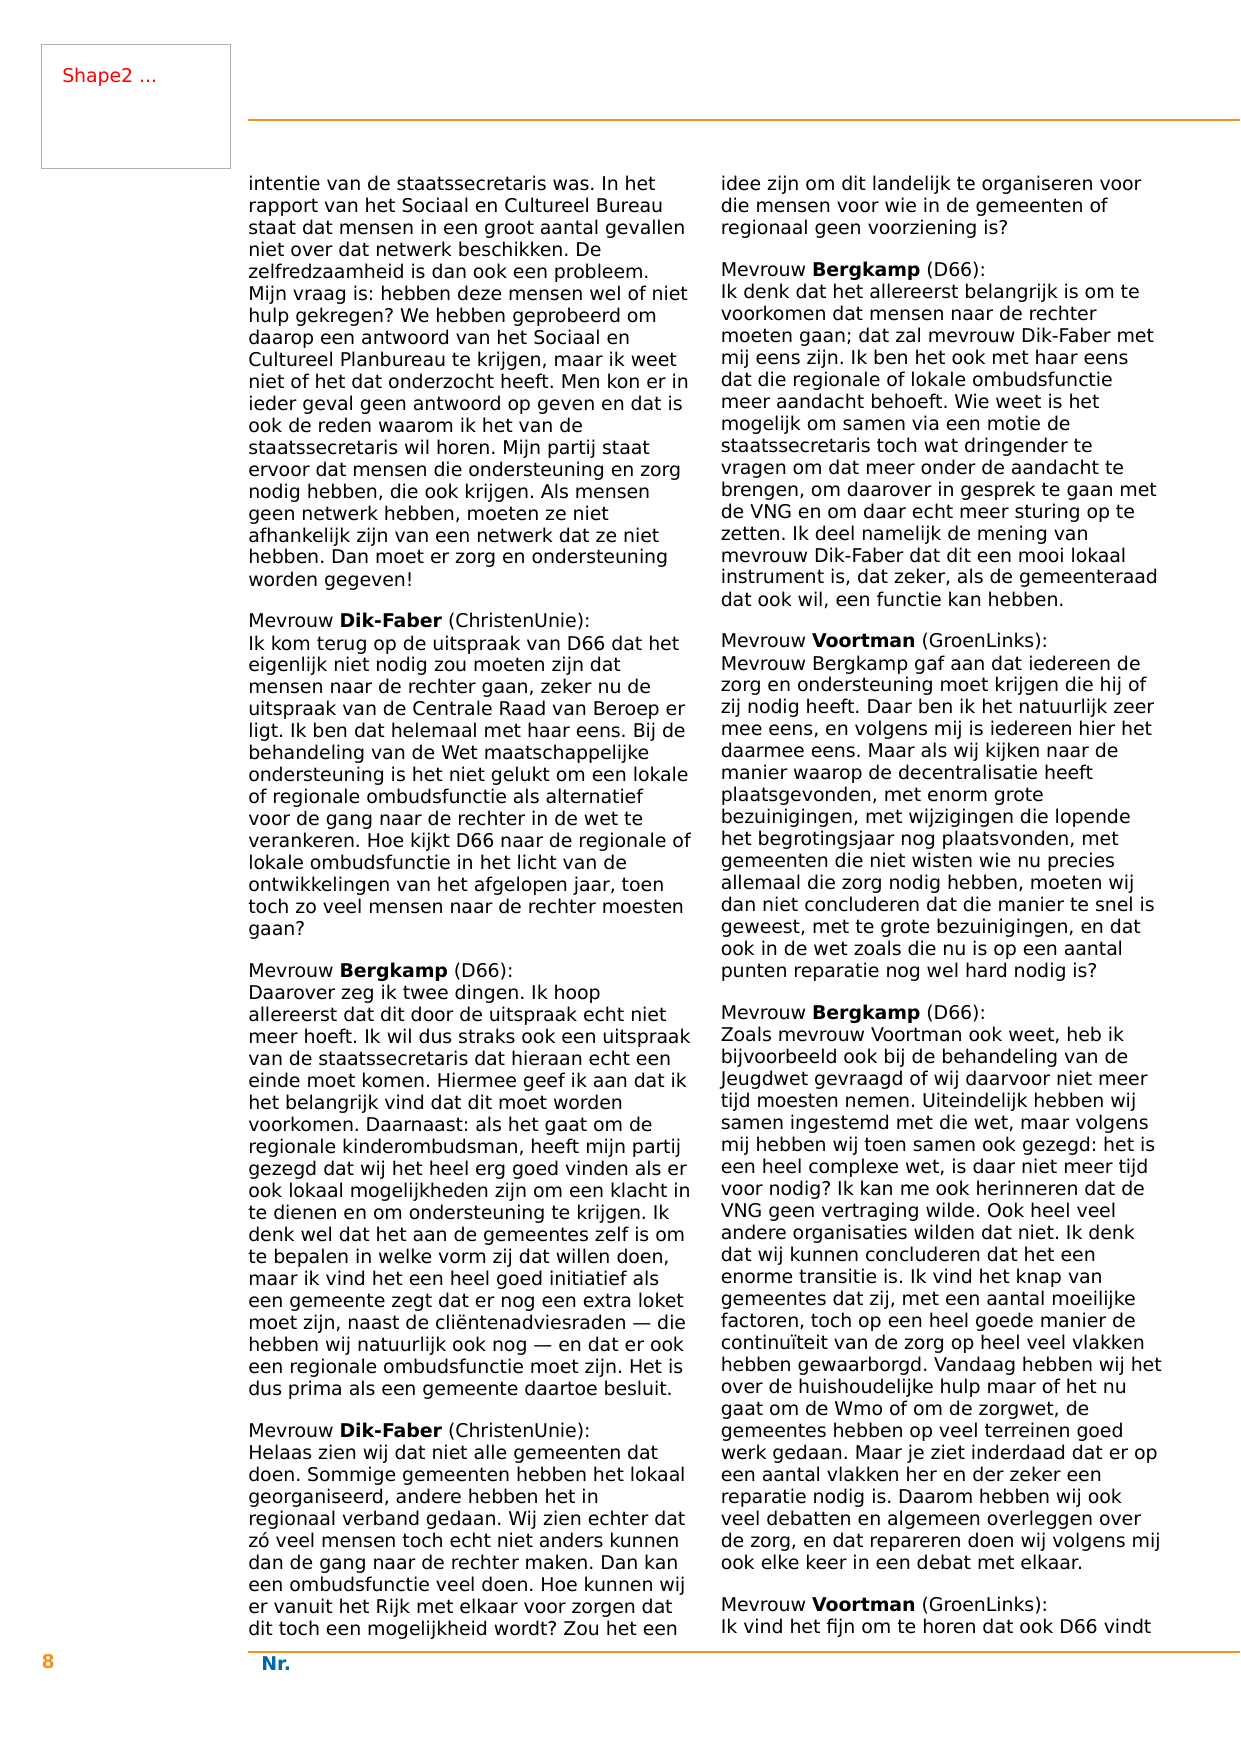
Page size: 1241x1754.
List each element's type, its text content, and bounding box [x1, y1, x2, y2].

text Mevrouw Dik-Faber (ChristenUnie): [248, 1420, 691, 1442]
text Mevrouw Dik-Faber (ChristenUnie): [248, 610, 691, 632]
text Daarover zeg ik twee dingen. Ik hoop allereerst dat dit door de uitspraak echt niet meer hoeft. Ik wil dus straks ook een uitspraak van de staatssecretaris dat hieraan echt een einde moet komen. Hiermee geef ik aan dat ik het belangrijk vind dat dit moet worden voorkomen. Daarnaast: als het gaat om de regionale kinderombudsman, heeft mijn partij gezegd dat wij het heel erg goed vinden als er ook lokaal mogelijkheden zijn om een klacht in te dienen en om ondersteuning te krijgen. Ik denk wel dat het aan de gemeentes zelf is om te bepalen in welke vorm zij dat willen doen, maar ik vind het een heel goed initiatief als een gemeente zegt dat er nog een extra loket moet zijn, naast de cliëntenadviesraden — die hebben wij natuurlijk ook nog — en dat er ook een regionale ombudsfunctie moet zijn. Het is dus prima als een gemeente daartoe besluit. [248, 982, 691, 1400]
text Ik denk dat het allereerst belangrijk is om te voorkomen dat mensen naar de rechter moeten gaan; dat zal mevrouw Dik-Faber met mij eens zijn. Ik ben het ook met haar eens dat die regionale of lokale ombudsfunctie meer aandacht behoeft. Wie weet is het mogelijk om samen via een motie de staatssecretaris toch wat dringender te vragen om dat meer onder de aandacht te brengen, om daarover in gesprek te gaan met de VNG en om daar echt meer sturing op te zetten. Ik deel namelijk de mening van mevrouw Dik-Faber dat dit een mooi lokaal instrument is, dat zeker, als de gemeenteraad dat ook wil, een functie kan hebben. [721, 281, 1163, 610]
text idee zijn om dit landelijk te organiseren voor die mensen voor wie in de gemeenten of regionaal geen voorziening is? [721, 173, 1163, 239]
text Mevrouw Voortman (GroenLinks): [721, 1593, 1163, 1616]
text Mevrouw Bergkamp gaf aan dat iedereen de zorg en ondersteuning moet krijgen die hij of zij nodig heeft. Daar ben ik het natuurlijk zeer mee eens, en volgens mij is iedereen hier het daarmee eens. Maar als wij kijken naar de manier waarop de decentralisatie heeft plaatsgevonden, met enorm grote bezuinigingen, met wijzigingen die lopende het begrotingsjaar nog plaatsvonden, met gemeenten die niet wisten wie nu precies allemaal die zorg nodig hebben, moeten wij dan niet concluderen dat die manier te snel is geweest, met te grote bezuinigingen, en dat ook in de wet zoals die nu is op een aantal punten reparatie nog wel hard nodig is? [721, 652, 1163, 982]
text Ik vind het fijn om te horen dat ook D66 vindt [721, 1616, 1163, 1637]
text Helaas zien wij dat niet alle gemeenten dat doen. Sommige gemeenten hebben het lokaal georganiseerd, andere hebben het in regionaal verband gedaan. Wij zien echter dat zó veel mensen toch echt niet anders kunnen dan de gang naar de rechter maken. Dan kan een ombudsfunctie veel doen. Hoe kunnen wij er vanuit het Rijk met elkaar voor zorgen dat dit toch een mogelijkheid wordt? Zou het een [248, 1442, 691, 1639]
text Mevrouw Bergkamp (D66): [721, 1002, 1163, 1024]
text Mevrouw Bergkamp (D66): [248, 960, 691, 982]
text Mevrouw Voortman (GroenLinks): [721, 630, 1163, 652]
text Ik kom terug op de uitspraak van D66 dat het eigenlijk niet nodig zou moeten zijn dat mensen naar de rechter gaan, zeker nu de uitspraak van de Centrale Raad van Beroep er ligt. Ik ben dat helemaal met haar eens. Bij de behandeling van de Wet maatschappelijke ondersteuning is het niet gelukt om een lokale of regionale ombudsfunctie als alternatief voor de gang naar de rechter in de wet te verankeren. Hoe kijkt D66 naar de regionale of lokale ombudsfunctie in het licht van de ontwikkelingen van het afgelopen jaar, toen toch zo veel mensen naar de rechter moesten gaan? [248, 632, 691, 940]
text Mevrouw Bergkamp (D66): [721, 259, 1163, 281]
text intentie van de staatssecretaris was. In het rapport van het Sociaal en Cultureel Bureau staat dat mensen in een groot aantal gevallen niet over dat netwerk beschikken. De zelfredzaamheid is dan ook een probleem. Mijn vraag is: hebben deze mensen wel of niet hulp gekregen? We hebben geprobeerd om daarop een antwoord van het Sociaal en Cultureel Planbureau te krijgen, maar ik weet niet of het dat onderzocht heeft. Men kon er in ieder geval geen antwoord op geven en dat is ook de reden waarom ik het van de staatssecretaris wil horen. Mijn partij staat ervoor dat mensen die ondersteuning en zorg nodig hebben, die ook krijgen. Als mensen geen netwerk hebben, moeten ze niet afhankelijk zijn van een netwerk dat ze niet hebben. Dan moet er zorg en ondersteuning worden gegeven! [248, 173, 691, 590]
text Zoals mevrouw Voortman ook weet, heb ik bijvoorbeeld ook bij de behandeling van de Jeugdwet gevraagd of wij daarvoor niet meer tijd moesten nemen. Uiteindelijk hebben wij samen ingestemd met die wet, maar volgens mij hebben wij toen samen ook gezegd: het is een heel complexe wet, is daar niet meer tijd voor nodig? Ik kan me ook herinneren dat de VNG geen vertraging wilde. Ook heel veel andere organisaties wilden dat niet. Ik denk dat wij kunnen concluderen dat het een enorme transitie is. Ik vind het knap van gemeentes dat zij, met een aantal moeilijke factoren, toch op een heel goede manier de continuïteit van de zorg op heel veel vlakken hebben gewaarborgd. Vandaag hebben wij het over de huishoudelijke hulp maar of het nu gaat om de Wmo of om de zorgwet, de gemeentes hebben op veel terreinen goed werk gedaan. Maar je ziet inderdaad dat er op een aantal vlakken her en der zeker een reparatie nodig is. Daarom hebben wij ook veel debatten en algemeen overleggen over de zorg, en dat repareren doen wij volgens mij ook elke keer in een debat met elkaar. [721, 1024, 1163, 1573]
